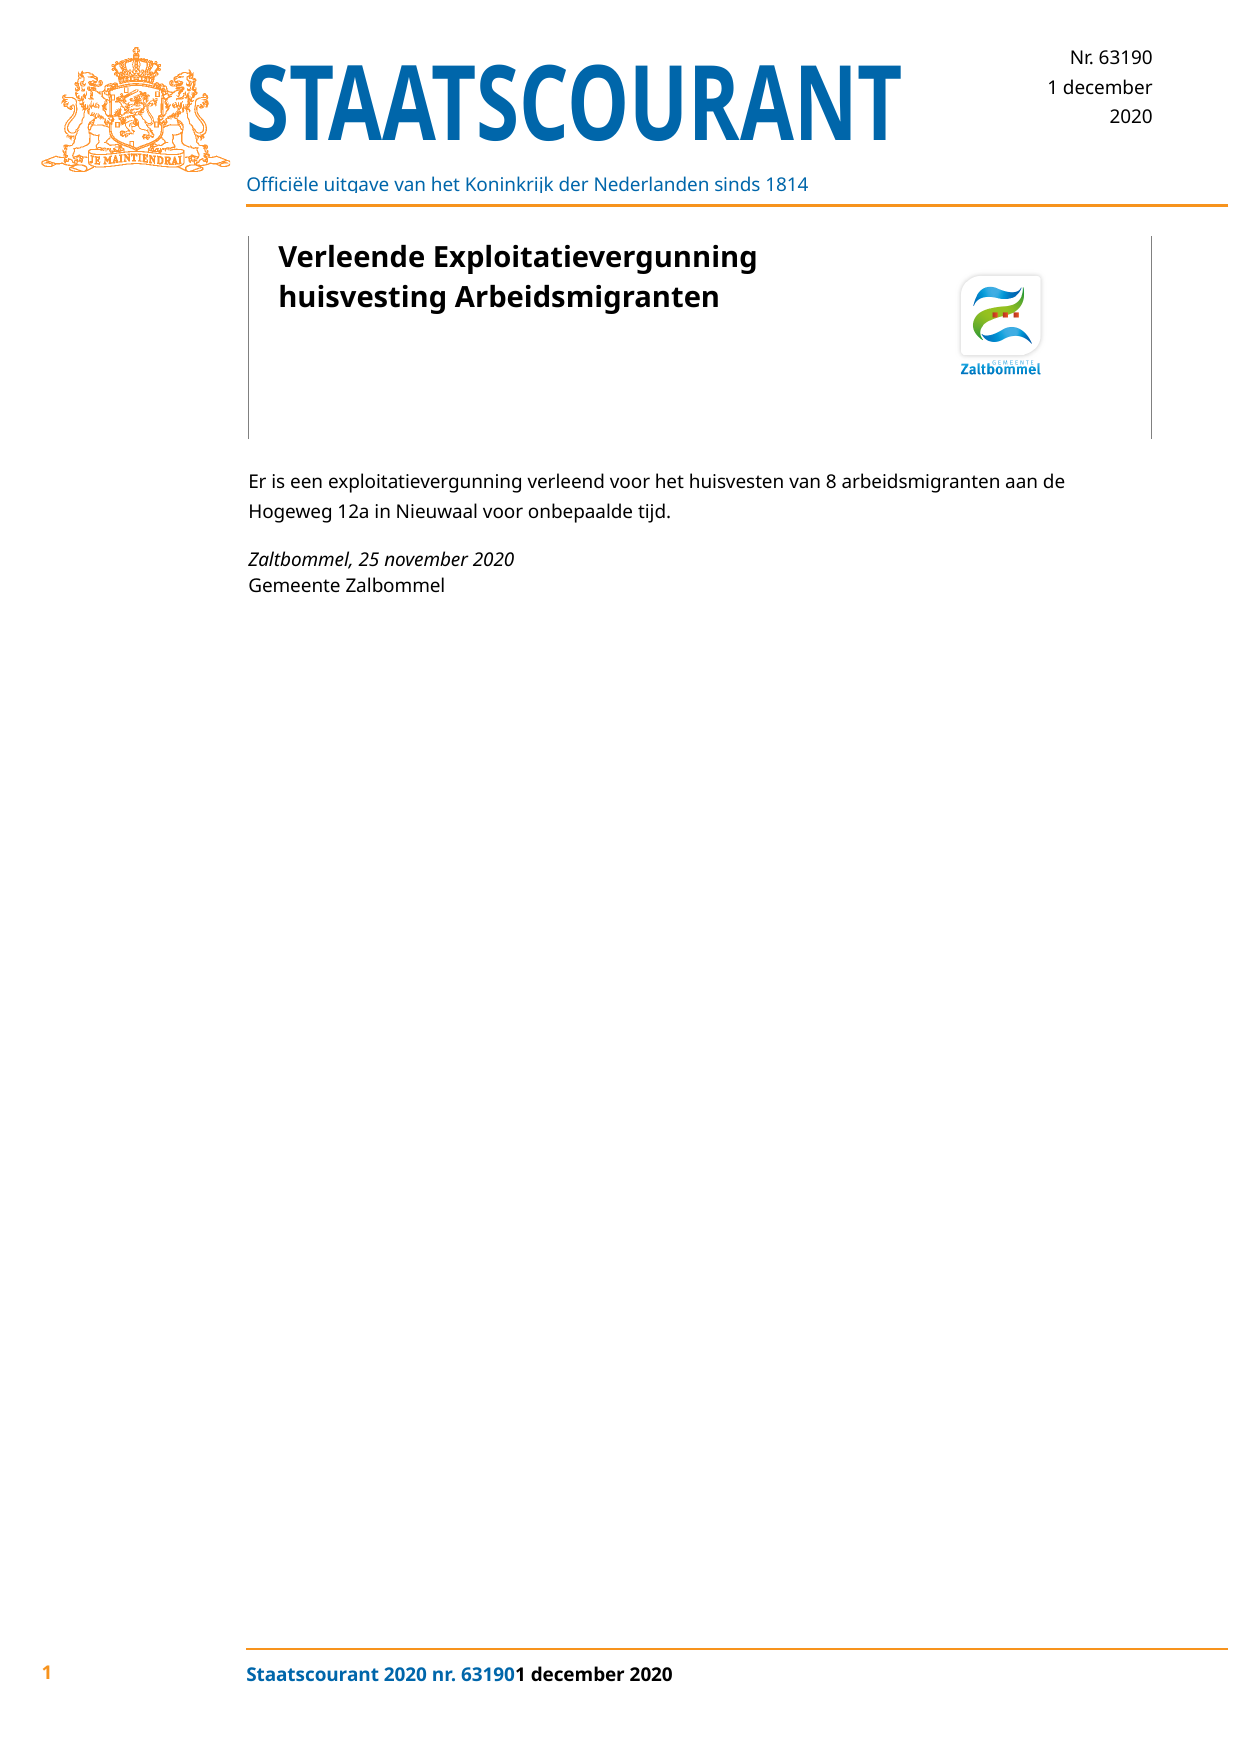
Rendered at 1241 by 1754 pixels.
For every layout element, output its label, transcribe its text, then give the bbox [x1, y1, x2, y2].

text Er is een exploitatievergunning verleend voor het huisvesten van 8 arbeidsmigranten aan de Hogeweg 12a in Nieuwaal voor onbepaalde tijd. [248, 469, 1152, 524]
table_header [1080, 236, 1151, 413]
table_header [850, 414, 1151, 439]
text Zaltbommel, 25 november 2020 [248, 546, 1152, 572]
table_header Verleende Exploitatievergunning huisvesting Arbeidsmigranten [249, 236, 850, 439]
picture [921, 236, 1080, 414]
text Gemeente Zalbommel [248, 572, 1152, 597]
picture [41, 47, 231, 172]
table_header [850, 236, 921, 413]
